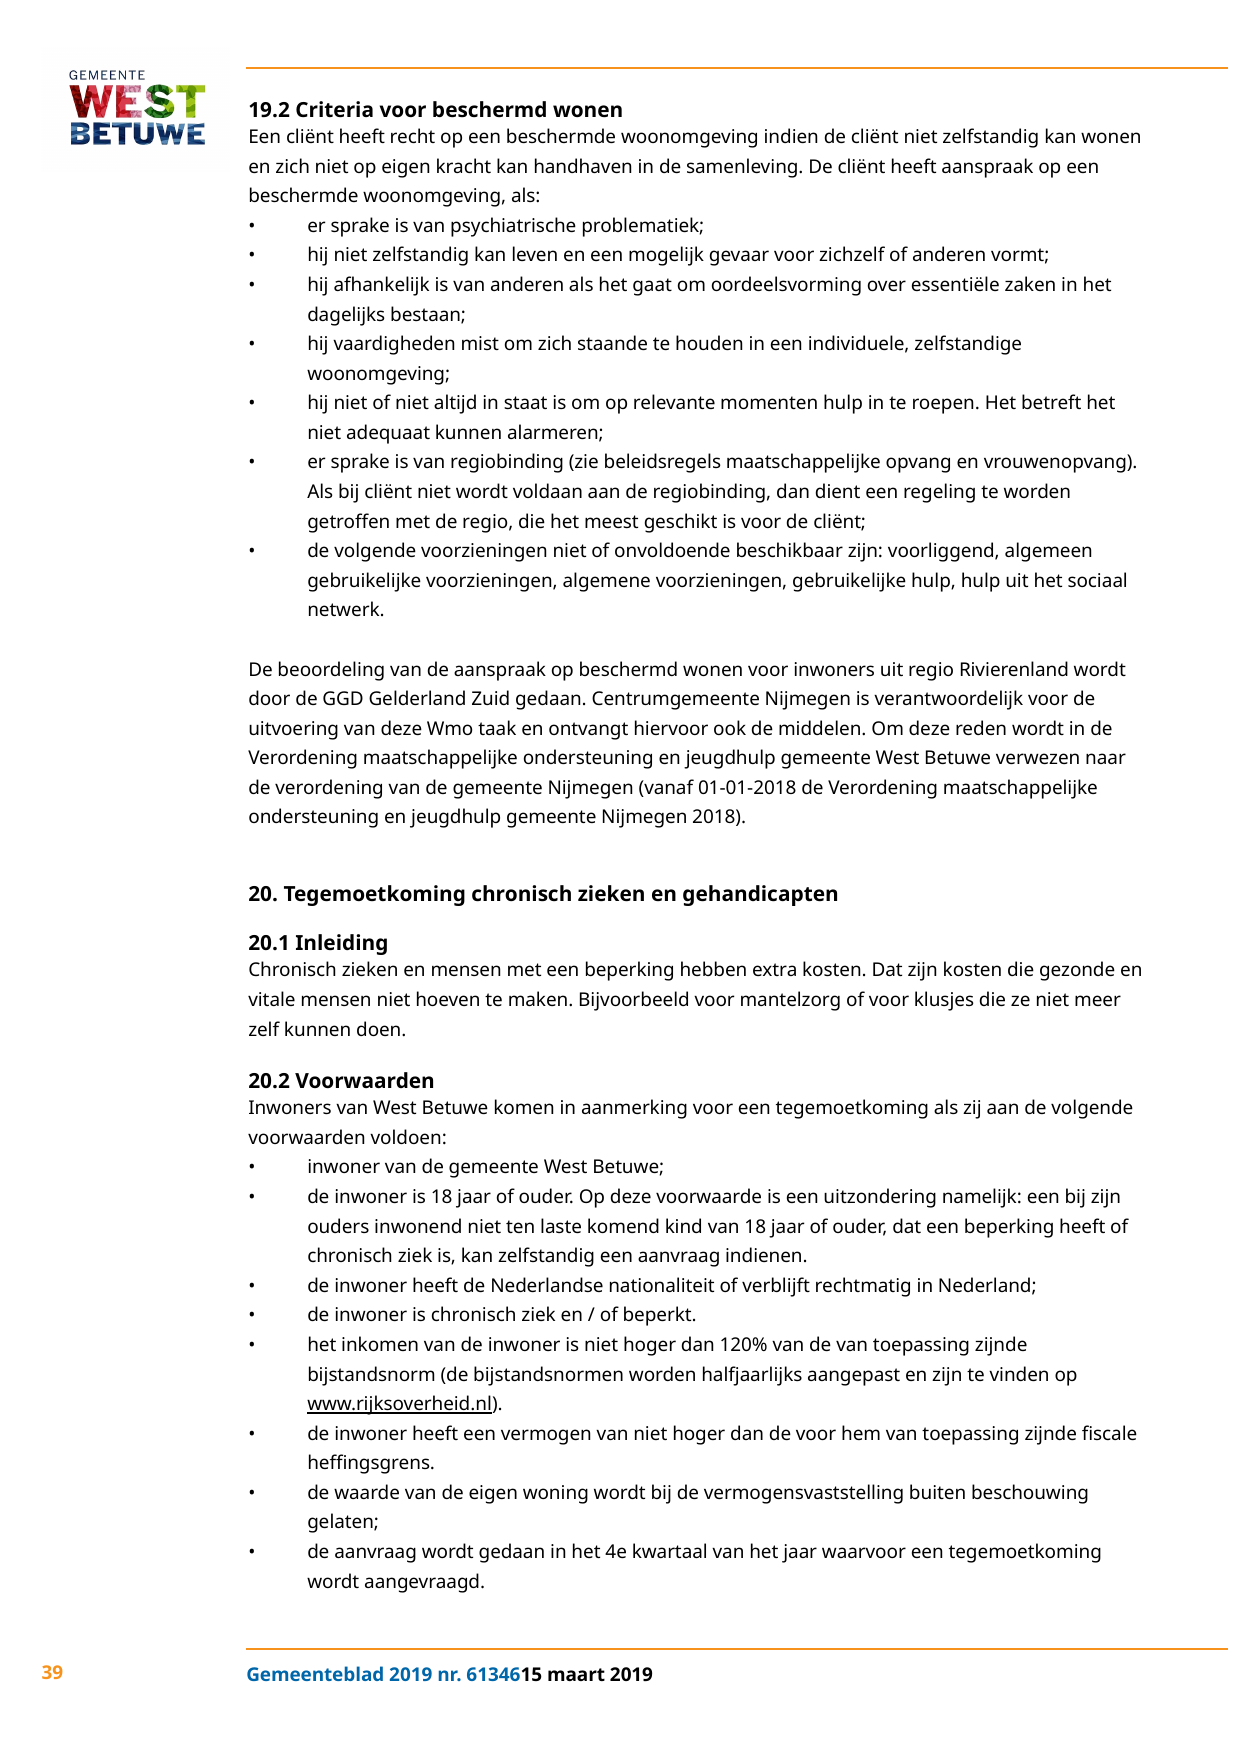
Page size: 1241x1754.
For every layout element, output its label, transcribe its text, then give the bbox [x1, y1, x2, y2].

list hij vaardigheden mist om zich staande te houden in een individuele, zelfstandige woonomgeving; [248, 330, 1152, 386]
text 20. Tegemoetkoming chronisch zieken en gehandicapten [248, 879, 1152, 907]
text Een cliënt heeft recht op een beschermde woonomgeving indien de cliënt niet zelfstandig kan wonen en zich niet op eigen kracht kan handhaven in de samenleving. De cliënt heeft aanspraak op een beschermde woonomgeving, als: [248, 123, 1152, 208]
list er sprake is van regiobinding (zie beleidsregels maatschappelijke opvang en vrouwenopvang). Als bij cliënt niet wordt voldaan aan de regiobinding, dan dient een regeling te worden getroffen met de regio, die het meest geschikt is voor de cliënt; [248, 449, 1152, 533]
text De beoordeling van de aanspraak op beschermd wonen voor inwoners uit regio Rivierenland wordt door de GGD Gelderland Zuid gedaan. Centrumgemeente Nijmegen is verantwoordelijk voor de uitvoering van deze Wmo taak en ontvangt hiervoor ook de middelen. Om deze reden wordt in de Verordening maatschappelijke ondersteuning en jeugdhulp gemeente West Betuwe verwezen naar de verordening van de gemeente Nijmegen (vanaf 01-01-2018 de Verordening maatschappelijke ondersteuning en jeugdhulp gemeente Nijmegen 2018). [248, 656, 1152, 829]
list de inwoner heeft een vermogen van niet hoger dan de voor hem van toepassing zijnde fiscale heffingsgrens. [248, 1420, 1152, 1475]
text Inwoners van West Betuwe komen in aanmerking voor een tegemoetkoming als zij aan de volgende voorwaarden voldoen: [248, 1094, 1152, 1150]
list de inwoner heeft de Nederlandse nationaliteit of verblijft rechtmatig in Nederland; [248, 1272, 1152, 1298]
list hij niet of niet altijd in staat is om op relevante momenten hulp in te roepen. Het betreft het niet adequaat kunnen alarmeren; [248, 389, 1152, 445]
list hij niet zelfstandig kan leven en een mogelijk gevaar voor zichzelf of anderen vormt; [248, 242, 1152, 267]
list de inwoner is 18 jaar of ouder. Op deze voorwaarde is een uitzondering namelijk: een bij zijn ouders inwonend niet ten laste komend kind van 18 jaar of ouder, dat een beperking heeft of chronisch ziek is, kan zelfstandig een aanvraag indienen. [248, 1183, 1152, 1268]
list de inwoner is chronisch ziek en / of beperkt. [248, 1302, 1152, 1327]
text 19.2 Criteria voor beschermd wonen [248, 95, 1152, 123]
picture [41, 47, 231, 172]
text 20.1 Inleiding [248, 928, 1152, 957]
list het inkomen van de inwoner is niet hoger dan 120% van de van toepassing zijnde bijstandsnorm (de bijstandsnormen worden halfjaarlijks aangepast en zijn te vinden op www.rijksoverheid.nl). [248, 1331, 1152, 1416]
list de aanvraag wordt gedaan in het 4e kwartaal van het jaar waarvoor een tegemoetkoming wordt aangevraagd. [248, 1538, 1152, 1594]
list inwoner van de gemeente West Betuwe; [248, 1154, 1152, 1179]
list er sprake is van psychiatrische problematiek; [248, 212, 1152, 238]
text Chronisch zieken en mensen met een beperking hebben extra kosten. Dat zijn kosten die gezonde en vitale mensen niet hoeven te maken. Bijvoorbeeld voor mantelzorg of voor klusjes die ze niet meer zelf kunnen doen. [248, 957, 1152, 1041]
list hij afhankelijk is van anderen als het gaat om oordeelsvorming over essentiële zaken in het dagelijks bestaan; [248, 271, 1152, 326]
text 20.2 Voorwaarden [248, 1066, 1152, 1094]
list de volgende voorzieningen niet of onvoldoende beschikbaar zijn: voorliggend, algemeen gebruikelijke voorzieningen, algemene voorzieningen, gebruikelijke hulp, hulp uit het sociaal netwerk. [248, 537, 1152, 622]
list de waarde van de eigen woning wordt bij de vermogensvaststelling buiten beschouwing gelaten; [248, 1479, 1152, 1534]
